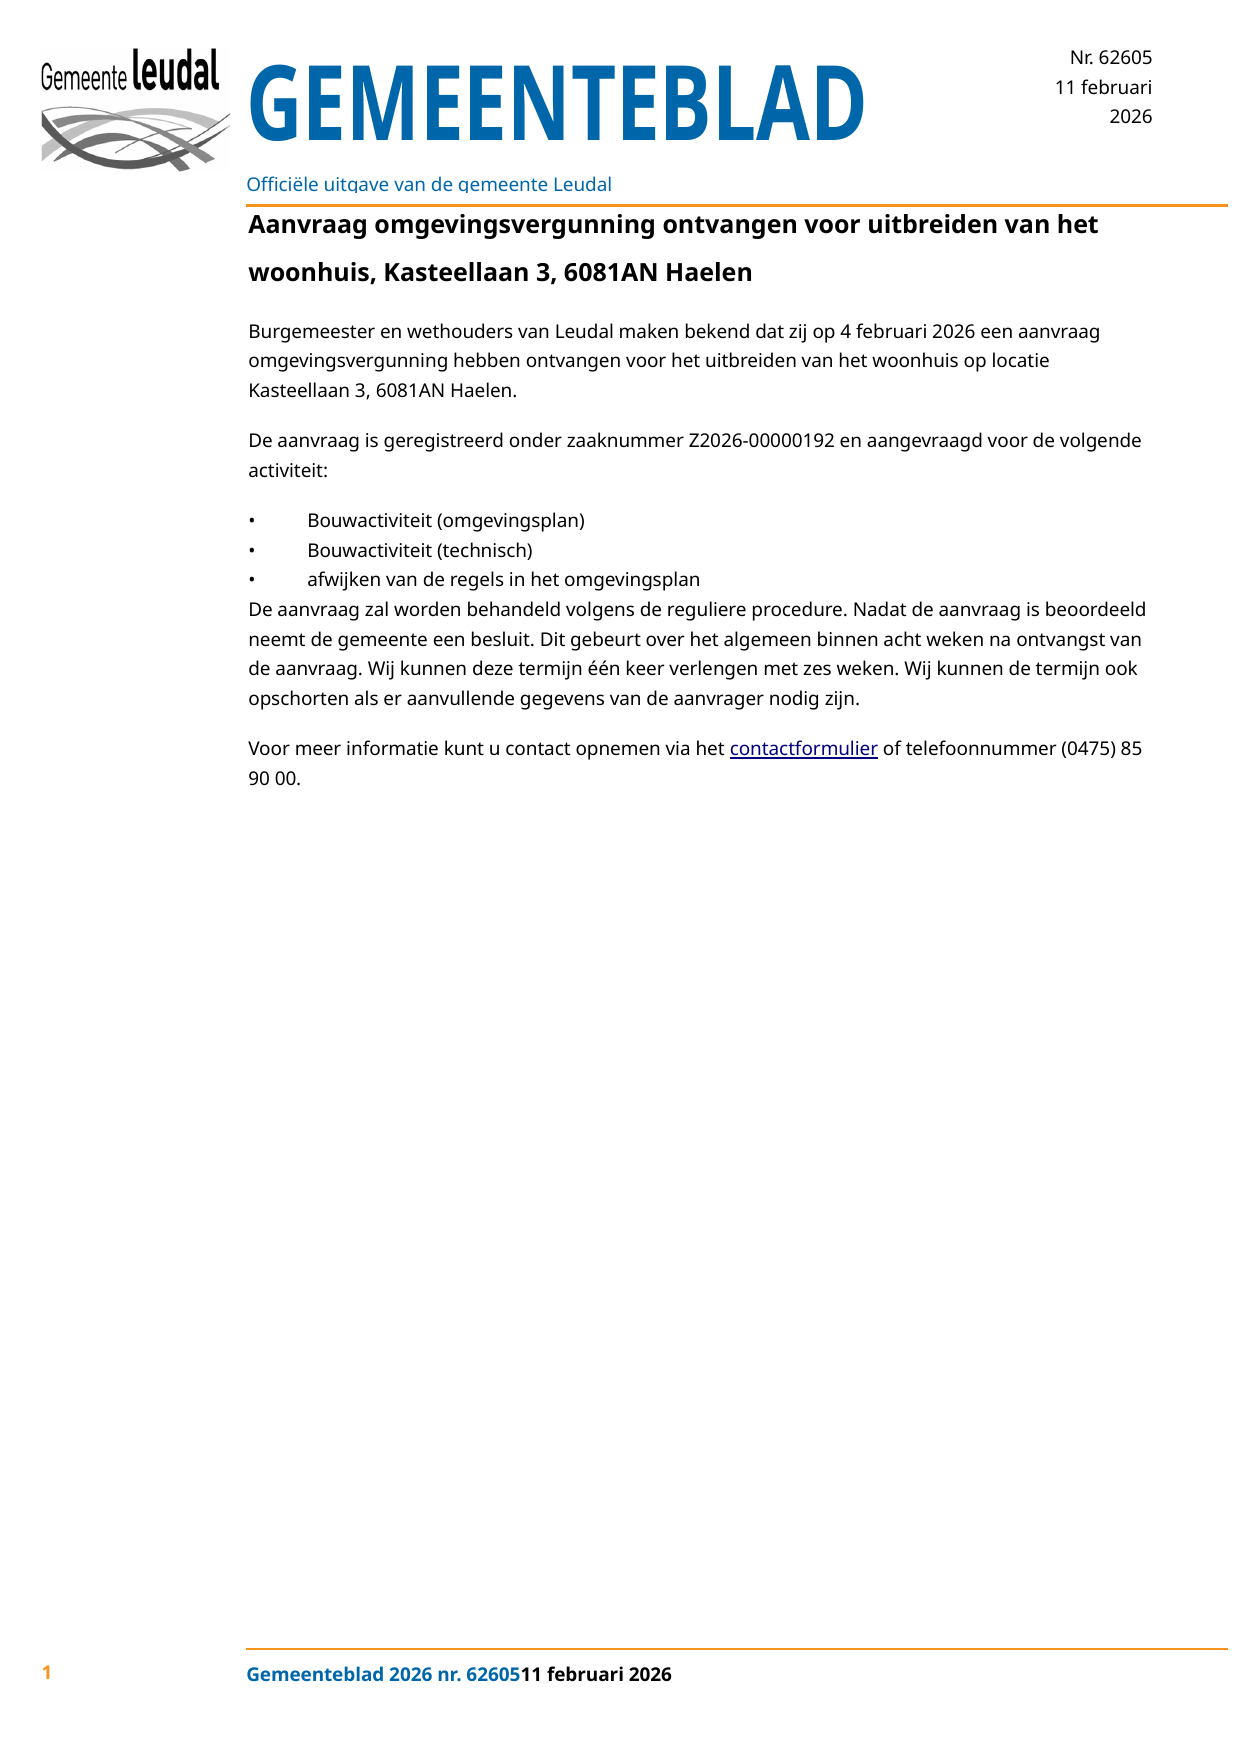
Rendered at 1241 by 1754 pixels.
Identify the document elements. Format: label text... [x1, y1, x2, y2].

list Bouwactiviteit (omgevingsplan) [248, 507, 1152, 533]
list afwijken van de regels in het omgevingsplan [248, 567, 1152, 592]
text Burgemeester en wethouders van Leudal maken bekend dat zij op 4 februari 2026 een aanvraag omgevingsvergunning hebben ontvangen voor het uitbreiden van het woonhuis op locatie Kasteellaan 3, 6081AN Haelen. [248, 318, 1152, 403]
text Voor meer informatie kunt u contact opnemen via het contactformulier of telefoonnummer (0475) 85 90 00. [248, 735, 1152, 791]
text Aanvraag omgevingsvergunning ontvangen voor uitbreiden van het woonhuis, Kasteellaan 3, 6081AN Haelen [248, 207, 1152, 288]
picture [41, 47, 231, 172]
text De aanvraag zal worden behandeld volgens de reguliere procedure. Nadat de aanvraag is beoordeeld neemt de gemeente een besluit. Dit gebeurt over het algemeen binnen acht weken na ontvangst van de aanvraag. Wij kunnen deze termijn één keer verlengen met zes weken. Wij kunnen de termijn ook opschorten als er aanvullende gegevens van de aanvrager nodig zijn. [248, 596, 1152, 711]
text De aanvraag is geregistreerd onder zaaknummer Z2026-00000192 en aangevraagd voor de volgende activiteit: [248, 427, 1152, 483]
list Bouwactiviteit (technisch) [248, 537, 1152, 563]
